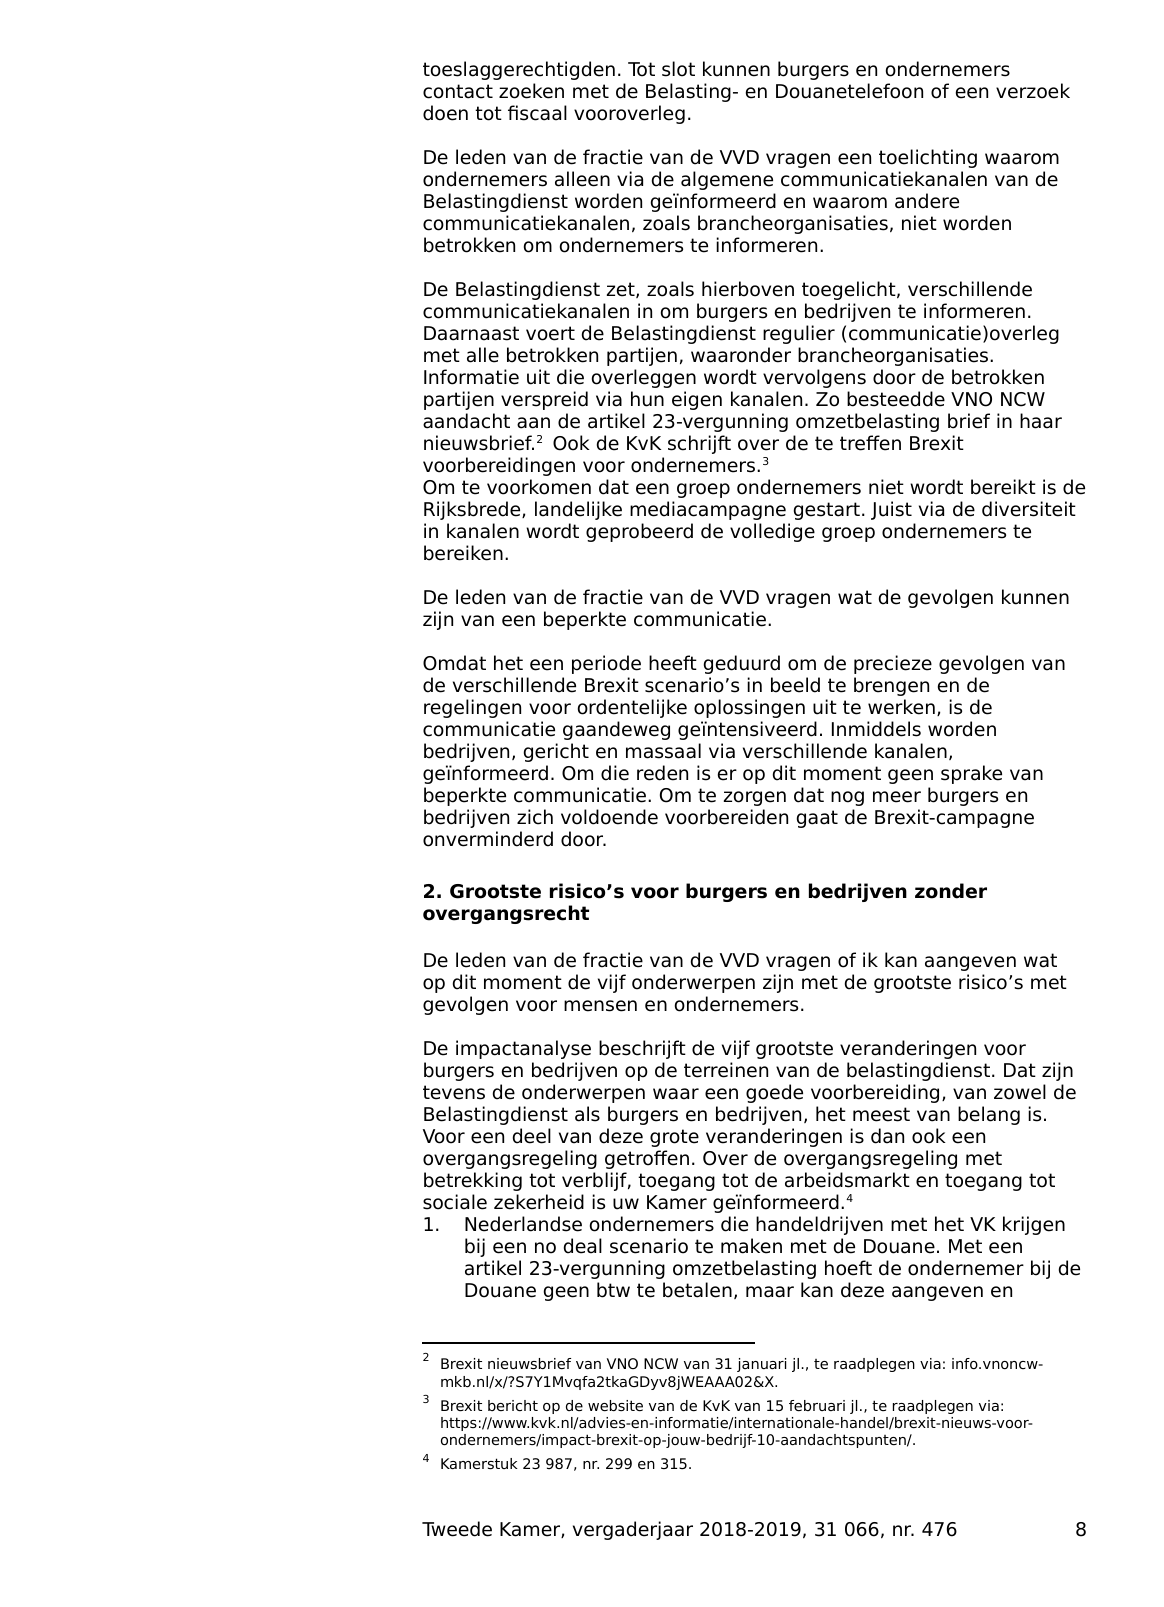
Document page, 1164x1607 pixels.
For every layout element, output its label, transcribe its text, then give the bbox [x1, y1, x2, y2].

text De leden van de fractie van de VVD vragen wat de gevolgen kunnen zijn van een beperkte communicatie. [422, 587, 1087, 631]
text De Belastingdienst zet, zoals hierboven toegelicht, verschillende communicatiekanalen in om burgers en bedrijven te informeren. Daarnaast voert de Belastingdienst regulier (communicatie)overleg met alle betrokken partijen, waaronder brancheorganisaties. Informatie uit die overleggen wordt vervolgens door de betrokken partijen verspreid via hun eigen kanalen. Zo besteedde VNO NCW aandacht aan de artikel 23-vergunning omzetbelasting brief in haar nieuwsbrief. Ook de KvK schrijft over de te treffen Brexit voorbereidingen voor ondernemers. [422, 279, 1087, 477]
text De impactanalyse beschrijft de vijf grootste veranderingen voor burgers en bedrijven op de terreinen van de belastingdienst. Dat zijn tevens de onderwerpen waar een goede voorbereiding, van zowel de Belastingdienst als burgers en bedrijven, het meest van belang is. Voor een deel van deze grote veranderingen is dan ook een overgangsregeling getroffen. Over de overgangsregeling met betrekking tot verblijf, toegang tot de arbeidsmarkt en toegang tot sociale zekerheid is uw Kamer geïnformeerd. [422, 1038, 1087, 1214]
text Kamerstuk 23 987, nr. 299 en 315. [422, 1452, 1087, 1474]
text De leden van de fractie van de VVD vragen of ik kan aangeven wat op dit moment de vijf onderwerpen zijn met de grootste risico’s met gevolgen voor mensen en ondernemers. [422, 950, 1087, 1016]
text Omdat het een periode heeft geduurd om de precieze gevolgen van de verschillende Brexit scenario’s in beeld te brengen en de regelingen voor ordentelijke oplossingen uit te werken, is de communicatie gaandeweg geïntensiveerd. Inmiddels worden bedrijven, gericht en massaal via verschillende kanalen, geïnformeerd. Om die reden is er op dit moment geen sprake van beperkte communicatie. Om te zorgen dat nog meer burgers en bedrijven zich voldoende voorbereiden gaat de Brexit-campagne onverminderd door. [422, 653, 1087, 851]
text Om te voorkomen dat een groep ondernemers niet wordt bereikt is de Rijksbrede, landelijke mediacampagne gestart. Juist via de diversiteit in kanalen wordt geprobeerd de volledige groep ondernemers te bereiken. [422, 477, 1087, 565]
text Brexit nieuwsbrief van VNO NCW van 31 januari jl., te raadplegen via: info.vnoncw-mkb.nl/x/?S7Y1Mvqfa2tkaGDyv8jWEAAA02&X. [422, 1352, 1087, 1391]
text Brexit bericht op de website van de KvK van 15 februari jl., te raadplegen via: https://www.kvk.nl/advies-en-informatie/internationale-handel/brexit-nieuws-voor-ondernemers/impact-brexit-op-jouw-bedrijf-10-aandachtspunten/. [422, 1393, 1087, 1449]
subtitle 2. Grootste risico’s voor burgers en bedrijven zonder overgangsrecht [422, 881, 1087, 925]
text toeslaggerechtigden. Tot slot kunnen burgers en ondernemers contact zoeken met de Belasting- en Douanetelefoon of een verzoek doen tot fiscaal vooroverleg. [422, 59, 1087, 125]
text 1. Nederlandse ondernemers die handeldrijven met het VK krijgen bij een no deal scenario te maken met de Douane. Met een artikel 23-vergunning omzetbelasting hoeft de ondernemer bij de Douane geen btw te betalen, maar kan deze aangeven en [422, 1214, 1087, 1302]
text De leden van de fractie van de VVD vragen een toelichting waarom ondernemers alleen via de algemene communicatiekanalen van de Belastingdienst worden geïnformeerd en waarom andere communicatiekanalen, zoals brancheorganisaties, niet worden betrokken om ondernemers te informeren. [422, 147, 1087, 257]
